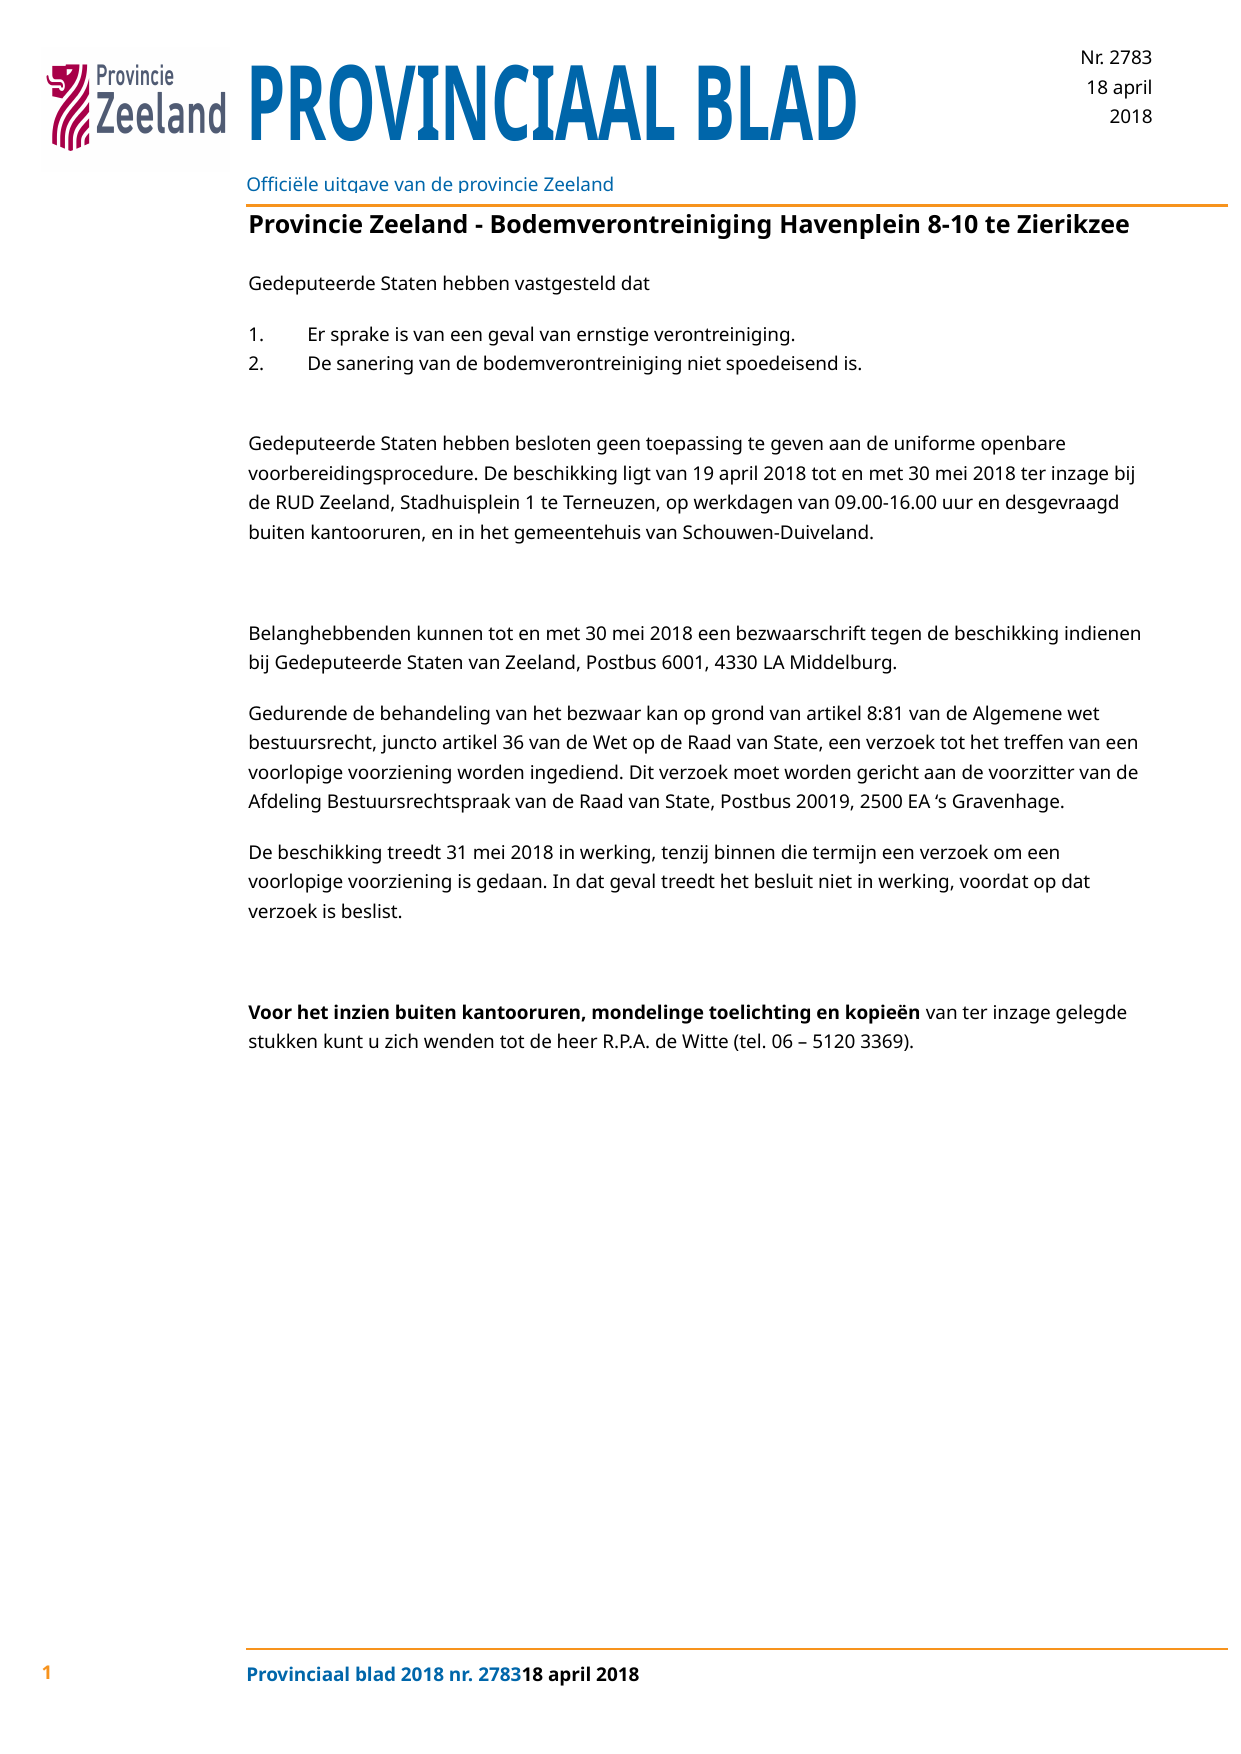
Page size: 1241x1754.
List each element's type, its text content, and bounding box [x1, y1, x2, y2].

text Gedurende de behandeling van het bezwaar kan op grond van artikel 8:81 van de Algemene wet bestuursrecht, juncto artikel 36 van de Wet op de Raad van State, een verzoek tot het treffen van een voorlopige voorziening worden ingediend. Dit verzoek moet worden gericht aan de voorzitter van de Afdeling Bestuursrechtspraak van de Raad van State, Postbus 20019, 2500 EA ‘s Gravenhage. [248, 700, 1152, 814]
text Provincie Zeeland - Bodemverontreiniging Havenplein 8-10 te Zierikzee [248, 207, 1152, 241]
text Gedeputeerde Staten hebben vastgesteld dat [248, 270, 1152, 296]
list De sanering van de bodemverontreiniging niet spoedeisend is. [248, 350, 1152, 376]
text Gedeputeerde Staten hebben besloten geen toepassing te geven aan de uniforme openbare voorbereidingsprocedure. De beschikking ligt van 19 april 2018 tot en met 30 mei 2018 ter inzage bij de RUD Zeeland, Stadhuisplein 1 te Terneuzen, op werkda­gen van 09.00-16.00 uur en desgevraagd buiten kantooruren, en in het gemeentehuis van Schouwen-Duiveland. [248, 430, 1152, 545]
picture [41, 47, 231, 172]
list Er sprake is van een geval van ernstige verontreiniging. [248, 321, 1152, 346]
text De beschikking treedt 31 mei 2018 in werking, tenzij binnen die termijn een verzoek om een voorlopige voorziening is gedaan. In dat geval treedt het besluit niet in werking, voordat op dat verzoek is beslist. [248, 839, 1152, 924]
text Voor het inzien buiten kantooruren, mondelinge toelichting en kopieën van ter inzage gelegde stukken kunt u zich wenden tot de heer R.P.A. de Witte (tel. 06 – 5120 3369). [248, 999, 1152, 1054]
text Belanghebbenden kunnen tot en met 30 mei 2018 een bezwaarschrift tegen de beschikking indienen bij Gedeputeerde Staten van Zeeland, Postbus 6001, 4330 LA Middelburg. [248, 620, 1152, 675]
